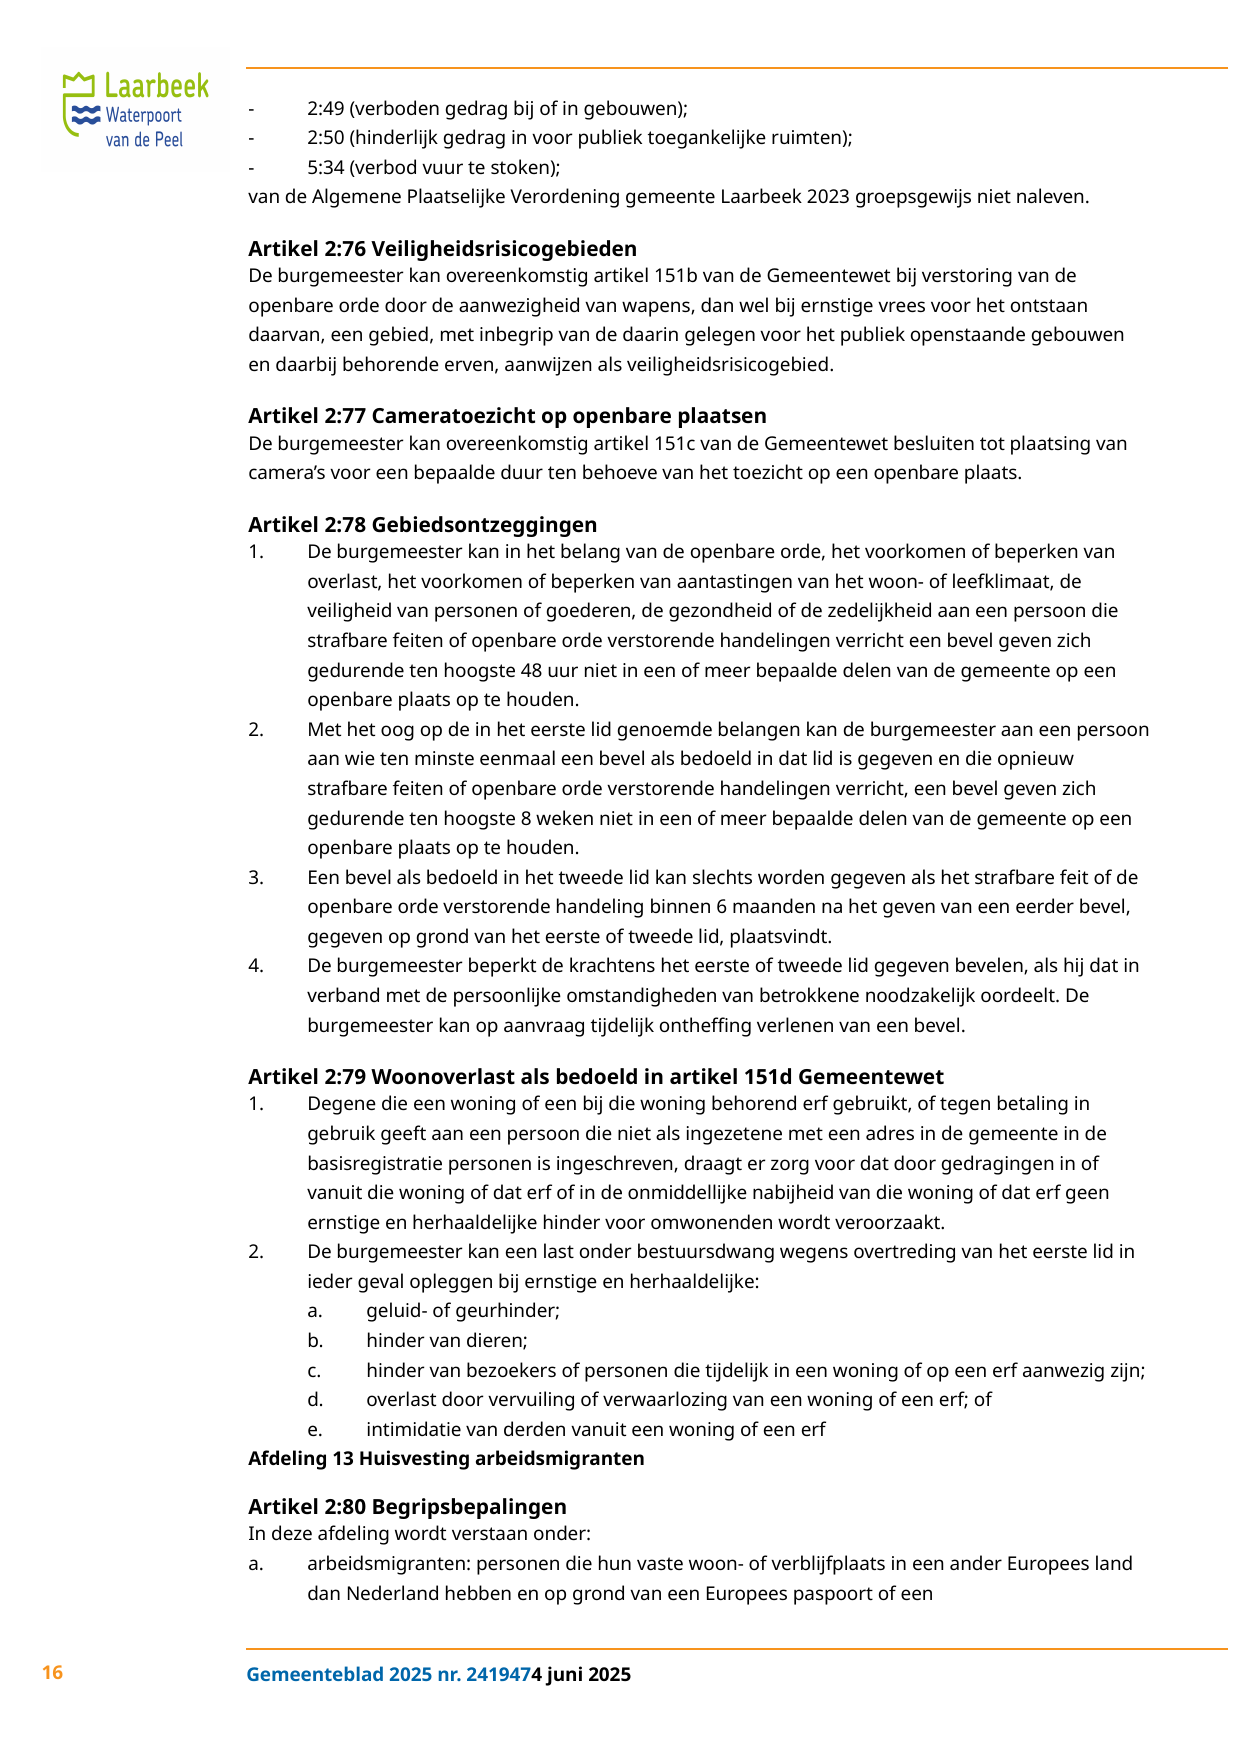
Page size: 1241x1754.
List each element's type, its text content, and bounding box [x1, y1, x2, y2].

text Artikel 2:78 Gebiedsontzeggingen [248, 510, 1152, 538]
text van de Algemene Plaatselijke Verordening gemeente Laarbeek 2023 groepsgewijs niet naleven. [248, 183, 1152, 209]
list Degene die een woning of een bij die woning behorend erf gebruikt, of tegen betaling in gebruik geeft aan een persoon die niet als ingezetene met een adres in de gemeente in de basisregistratie personen is ingeschreven, draagt er zorg voor dat door gedragingen in of vanuit die woning of dat erf of in de onmiddellijke nabijheid van die woning of dat erf geen ernstige en herhaaldelijke hinder voor omwonenden wordt veroorzaakt. [248, 1091, 1152, 1235]
list hinder van dieren; [307, 1327, 1152, 1353]
list Met het oog op de in het eerste lid genoemde belangen kan de burgemeester aan een persoon aan wie ten minste eenmaal een bevel als bedoeld in dat lid is gegeven en die opnieuw strafbare feiten of openbare orde verstorende handelingen verricht, een bevel geven zich gedurende ten hoogste 8 weken niet in een of meer bepaalde delen van de gemeente op een openbare plaats op te houden. [248, 716, 1152, 860]
list Een bevel als bedoeld in het tweede lid kan slechts worden gegeven als het strafbare feit of de openbare orde verstorende handeling binnen 6 maanden na het geven van een eerder bevel, gegeven op grond van het eerste of tweede lid, plaatsvindt. [248, 864, 1152, 949]
text Afdeling 13 Huisvesting arbeidsmigranten [248, 1446, 1152, 1471]
list De burgemeester beperkt de krachtens het eerste of tweede lid gegeven bevelen, als hij dat in verband met de persoonlijke omstandigheden van betrokkene noodzakelijk oordeelt. De burgemeester kan op aanvraag tijdelijk ontheffing verlenen van een bevel. [248, 953, 1152, 1037]
list De burgemeester kan in het belang van de openbare orde, het voorkomen of beperken van overlast, het voorkomen of beperken van aantastingen van het woon- of leefklimaat, de veiligheid van personen of goederen, de gezondheid of de zedelijkheid aan een persoon die strafbare feiten of openbare orde verstorende handelingen verricht een bevel geven zich gedurende ten hoogste 48 uur niet in een of meer bepaalde delen van de gemeente op een openbare plaats op te houden. [248, 538, 1152, 712]
text Artikel 2:80 Begripsbepalingen [248, 1492, 1152, 1521]
text De burgemeester kan overeenkomstig artikel 151c van de Gemeentewet besluiten tot plaatsing van camera’s voor een bepaalde duur ten behoeve van het toezicht op een openbare plaats. [248, 430, 1152, 485]
list De burgemeester kan een last onder bestuursdwang wegens overtreding van het eerste lid in ieder geval opleggen bij ernstige en herhaaldelijke: [248, 1238, 1152, 1294]
list 2:50 (hinderlijk gedrag in voor publiek toegankelijke ruimten); [248, 124, 1152, 150]
list 5:34 (verbod vuur te stoken); [248, 154, 1152, 180]
text Artikel 2:79 Woonoverlast als bedoeld in artikel 151d Gemeentewet [248, 1062, 1152, 1091]
list hinder van bezoekers of personen die tijdelijk in een woning of op een erf aanwezig zijn; [307, 1357, 1152, 1383]
text De burgemeester kan overeenkomstig artikel 151b van de Gemeentewet bij verstoring van de openbare orde door de aanwezigheid van wapens, dan wel bij ernstige vrees voor het ontstaan daarvan, een gebied, met inbegrip van de daarin gelegen voor het publiek openstaande gebouwen en daarbij behorende erven, aanwijzen als veiligheidsrisicogebied. [248, 262, 1152, 377]
list 2:49 (verboden gedrag bij of in gebouwen); [248, 95, 1152, 121]
list intimidatie van derden vanuit een woning of een erf [307, 1416, 1152, 1442]
list overlast door vervuiling of verwaarlozing van een woning of een erf; of [307, 1386, 1152, 1412]
list geluid- of geurhinder; [307, 1298, 1152, 1323]
text Artikel 2:77 Cameratoezicht op openbare plaatsen [248, 402, 1152, 430]
list arbeidsmigranten: personen die hun vaste woon- of verblijfplaats in een ander Europees land dan Nederland hebben en op grond van een Europees paspoort of een [248, 1550, 1152, 1606]
text Artikel 2:76 Veiligheidsrisicogebieden [248, 234, 1152, 262]
text In deze afdeling wordt verstaan onder: [248, 1521, 1152, 1546]
picture [41, 47, 231, 172]
